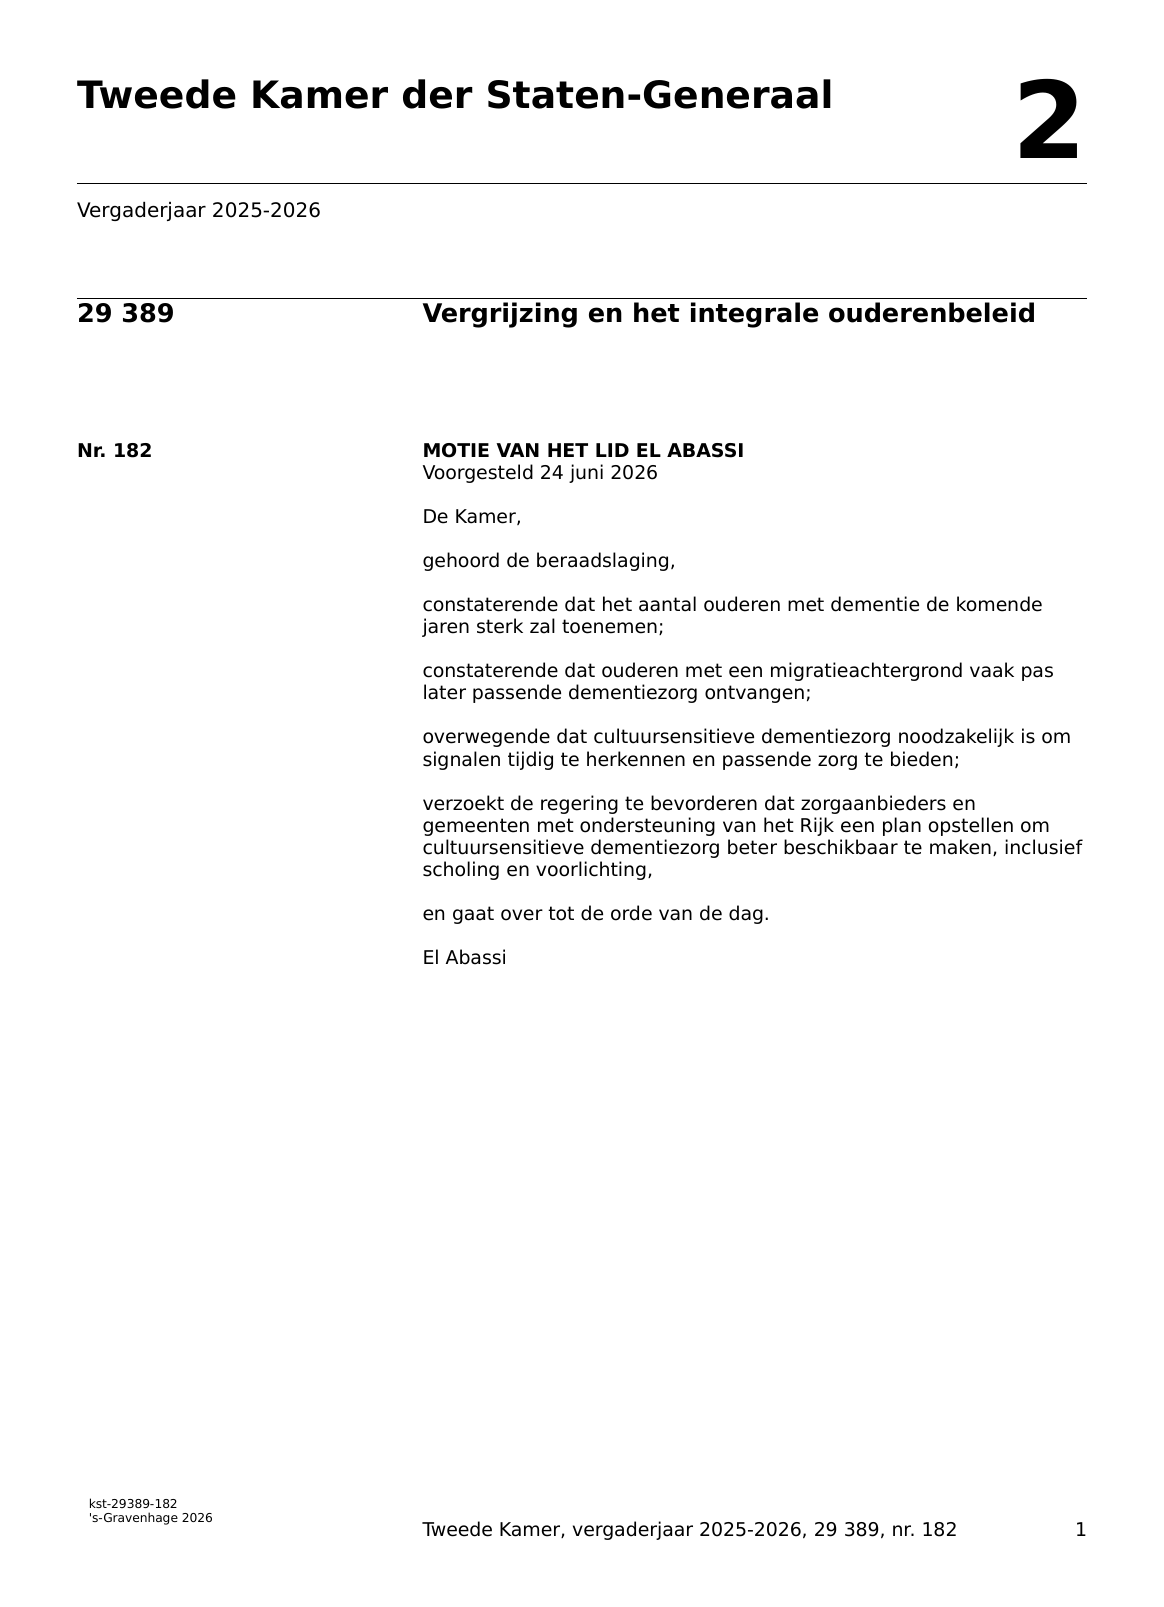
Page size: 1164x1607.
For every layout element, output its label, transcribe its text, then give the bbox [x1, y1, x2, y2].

text De Kamer, [422, 506, 1087, 528]
text gehoord de beraadslaging, [422, 550, 1087, 572]
text Voorgesteld 24 juni 2026 [422, 462, 1087, 484]
subtitle Nr. 182 MOTIE VAN HET LID EL ABASSI [77, 440, 1087, 462]
table_header 2 [886, 59, 1087, 183]
text 's-Gravenhage 2026 [88, 1511, 323, 1525]
text El Abassi [422, 947, 1087, 969]
table_header Tweede Kamer der Staten-Generaal [77, 59, 886, 183]
text en gaat over tot de orde van de dag. [422, 903, 1087, 925]
table_cell Vergaderjaar 2025-2026 [77, 184, 1087, 298]
text overwegende dat cultuursensitieve dementiezorg noodzakelijk is om signalen tijdig te herkennen en passende zorg te bieden; [422, 726, 1087, 770]
text verzoekt de regering te bevorderen dat zorgaanbieders en gemeenten met ondersteuning van het Rijk een plan opstellen om cultuursensitieve dementiezorg beter beschikbaar te maken, inclusief scholing en voorlichting, [422, 793, 1087, 881]
text constaterende dat ouderen met een migratieachtergrond vaak pas later passende dementiezorg ontvangen; [422, 660, 1087, 704]
text constaterende dat het aantal ouderen met dementie de komende jaren sterk zal toenemen; [422, 594, 1087, 638]
text kst-29389-182 [88, 1497, 323, 1511]
subtitle 29 389 Vergrijzing en het integrale ouderenbeleid [77, 299, 1087, 329]
